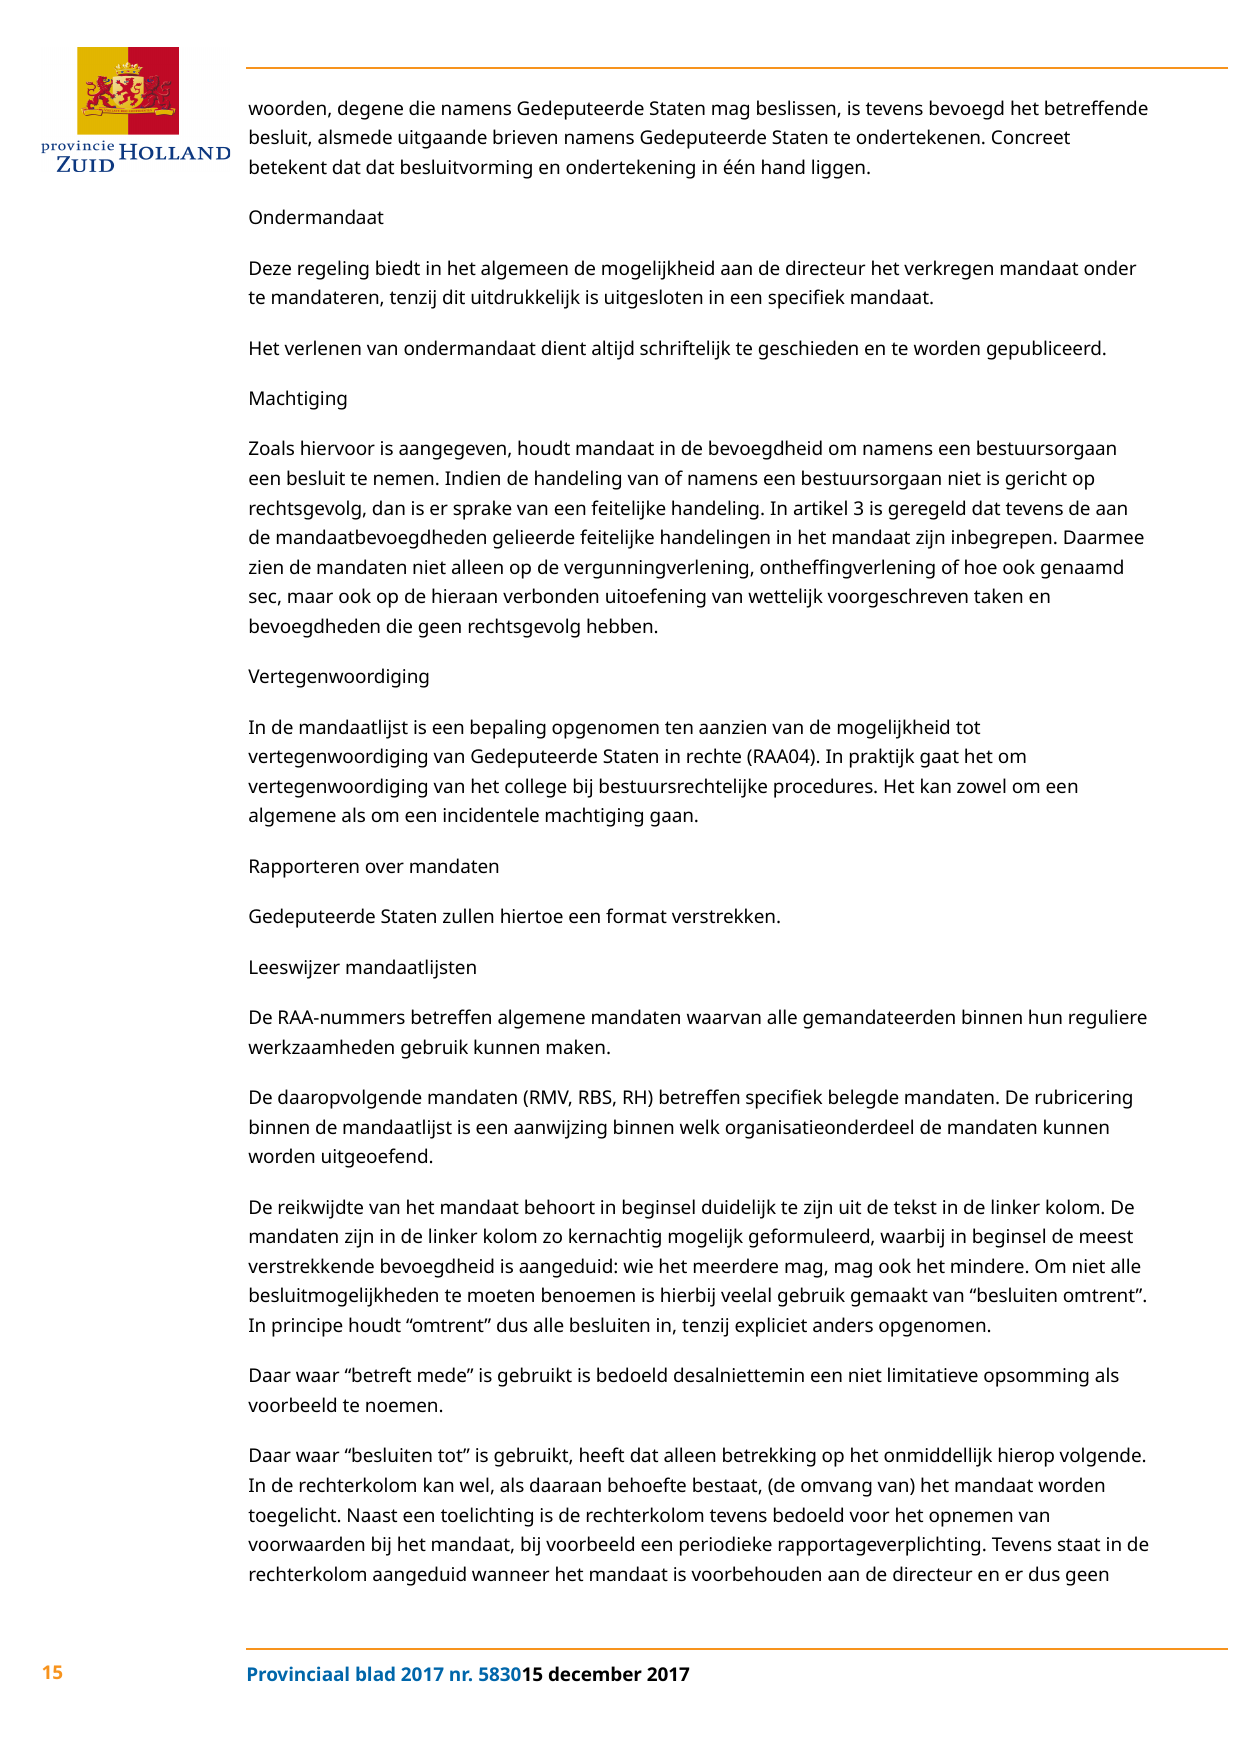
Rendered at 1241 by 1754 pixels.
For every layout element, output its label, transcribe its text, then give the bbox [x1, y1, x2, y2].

text De reikwijdte van het mandaat behoort in beginsel duidelijk te zijn uit de tekst in de linker kolom. De mandaten zijn in de linker kolom zo kernachtig mogelijk geformuleerd, waarbij in beginsel de meest verstrekkende bevoegdheid is aangeduid: wie het meerdere mag, mag ook het mindere. Om niet alle besluitmogelijkheden te moeten benoemen is hierbij veelal gebruik gemaakt van “besluiten omtrent”. In principe houdt “omtrent” dus alle besluiten in, tenzij expliciet anders opgenomen. [248, 1194, 1152, 1338]
picture [41, 47, 231, 172]
text De daaropvolgende mandaten (RMV, RBS, RH) betreffen specifiek belegde mandaten. De rubricering binnen de mandaatlijst is een aanwijzing binnen welk organisatieonderdeel de mandaten kunnen worden uitgeoefend. [248, 1084, 1152, 1169]
text woorden, degene die namens Gedeputeerde Staten mag beslissen, is tevens bevoegd het betreffende besluit, alsmede uitgaande brieven namens Gedeputeerde Staten te ondertekenen. Concreet betekent dat dat besluitvorming en ondertekening in één hand liggen. [248, 95, 1152, 180]
text Daar waar “besluiten tot” is gebruikt, heeft dat alleen betrekking op het onmiddellijk hierop volgende. In de rechterkolom kan wel, als daaraan behoefte bestaat, (de omvang van) het mandaat worden toegelicht. Naast een toelichting is de rechterkolom tevens bedoeld voor het opnemen van voorwaarden bij het mandaat, bij voorbeeld een periodieke rapportageverplichting. Tevens staat in de rechterkolom aangeduid wanneer het mandaat is voorbehouden aan de directeur en er dus geen [248, 1443, 1152, 1587]
text Het verlenen van ondermandaat dient altijd schriftelijk te geschieden en te worden gepubliceerd. [248, 335, 1152, 361]
text Vertegenwoordiging [248, 663, 1152, 689]
text Ondermandaat [248, 204, 1152, 230]
text In de mandaatlijst is een bepaling opgenomen ten aanzien van de mogelijkheid tot vertegenwoordiging van Gedeputeerde Staten in rechte (RAA04). In praktijk gaat het om vertegenwoordiging van het college bij bestuursrechtelijke procedures. Het kan zowel om een algemene als om een incidentele machtiging gaan. [248, 714, 1152, 828]
text Rapporteren over mandaten [248, 853, 1152, 879]
text Leeswijzer mandaatlijsten [248, 954, 1152, 980]
text Deze regeling biedt in het algemeen de mogelijkheid aan de directeur het verkregen mandaat onder te mandateren, tenzij dit uitdrukkelijk is uitgesloten in een specifiek mandaat. [248, 255, 1152, 310]
text Machtiging [248, 385, 1152, 411]
text Daar waar “betreft mede” is gebruikt is bedoeld desalniettemin een niet limitatieve opsomming als voorbeeld te noemen. [248, 1363, 1152, 1418]
text De RAA-nummers betreffen algemene mandaten waarvan alle gemandateerden binnen hun reguliere werkzaamheden gebruik kunnen maken. [248, 1004, 1152, 1060]
text Zoals hiervoor is aangegeven, houdt mandaat in de bevoegdheid om namens een bestuursorgaan een besluit te nemen. Indien de handeling van of namens een bestuursorgaan niet is gericht op rechtsgevolg, dan is er sprake van een feitelijke handeling. In artikel 3 is geregeld dat tevens de aan de mandaatbevoegdheden gelieerde feitelijke handelingen in het mandaat zijn inbegrepen. Daarmee zien de mandaten niet alleen op de vergunningverlening, ontheffingverlening of hoe ook genaamd sec, maar ook op de hieraan verbonden uitoefening van wettelijk voorgeschreven taken en bevoegdheden die geen rechtsgevolg hebben. [248, 436, 1152, 639]
text Gedeputeerde Staten zullen hiertoe een format verstrekken. [248, 903, 1152, 929]
